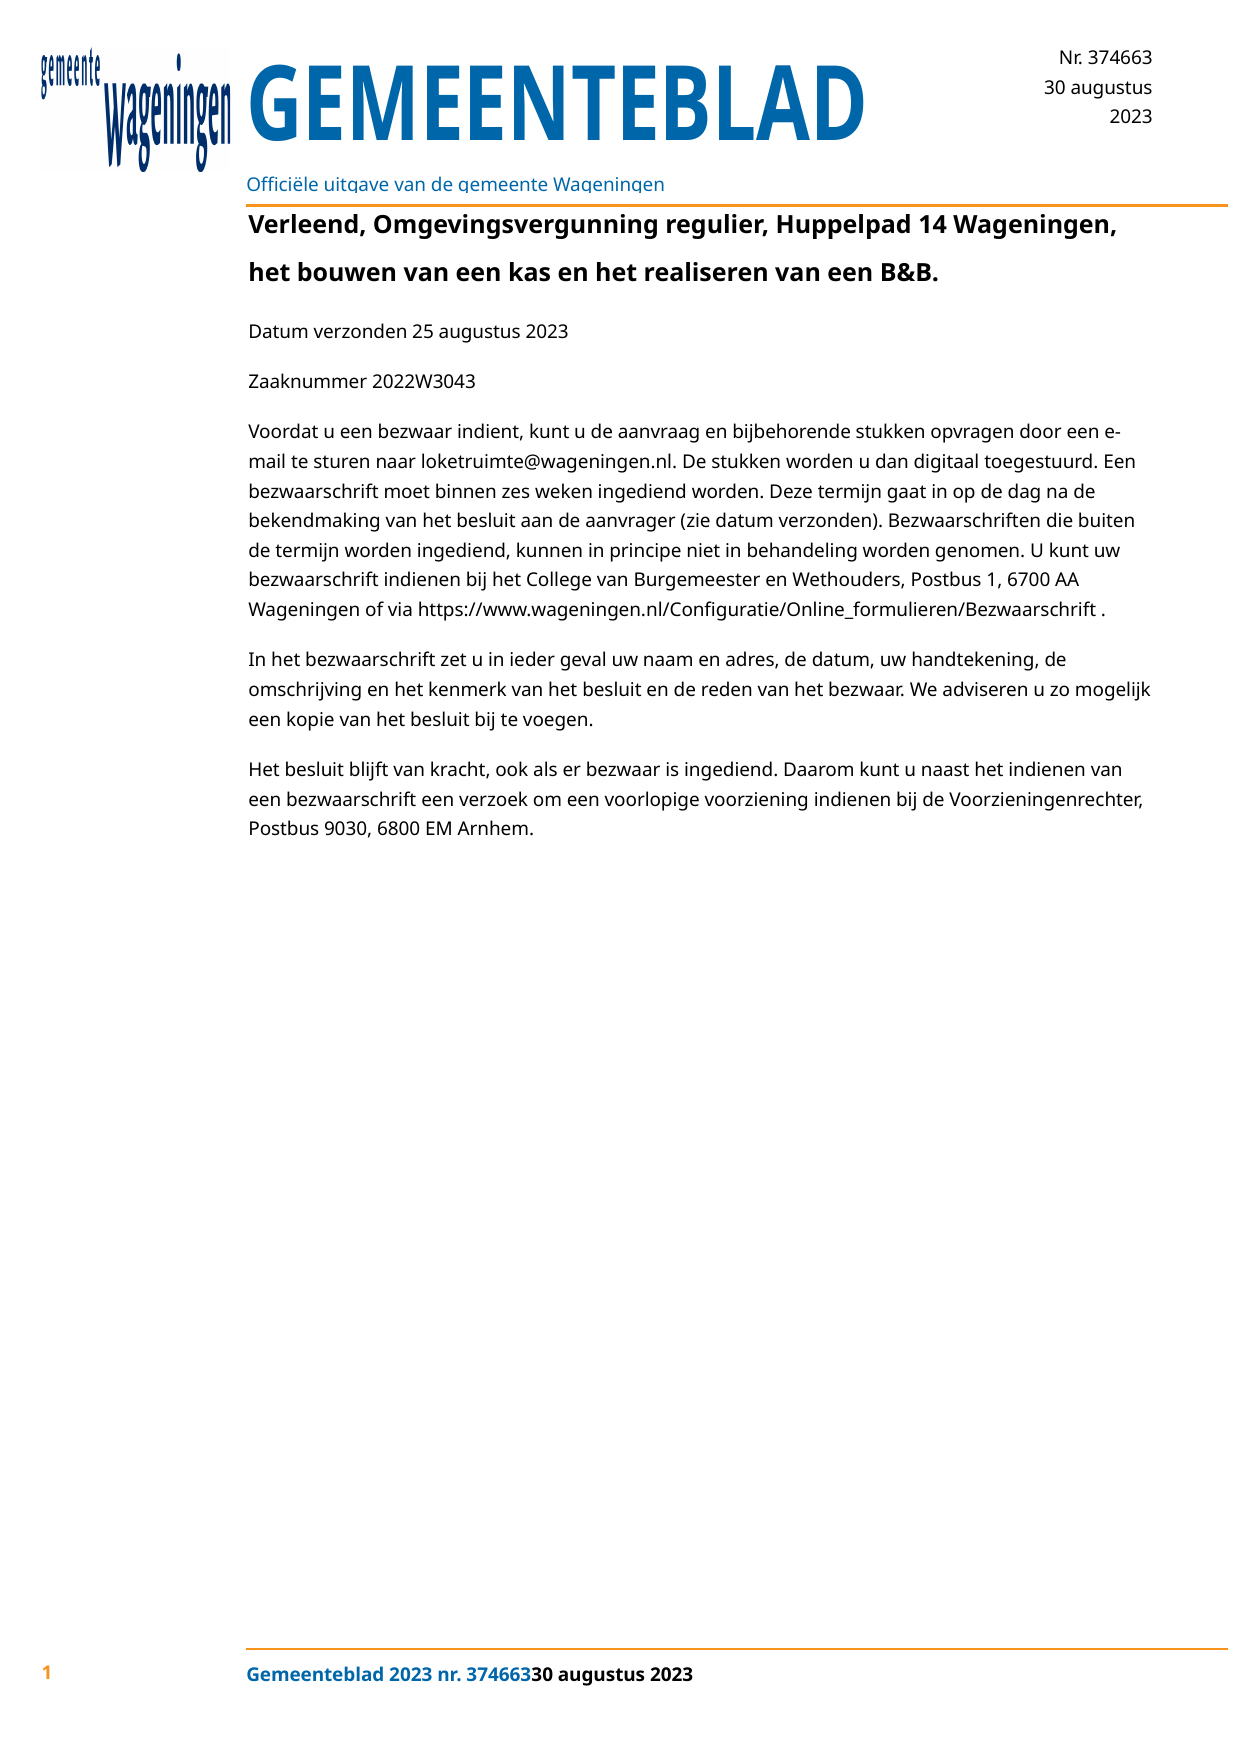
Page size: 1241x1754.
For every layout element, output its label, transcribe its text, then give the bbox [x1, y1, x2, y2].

text Datum verzonden 25 augustus 2023 [248, 318, 1152, 344]
text Verleend, Omgevingsvergunning regulier, Huppelpad 14 Wageningen, het bouwen van een kas en het realiseren van een B&B. [248, 207, 1152, 288]
text Het besluit blijft van kracht, ook als er bezwaar is ingediend. Daarom kunt u naast het indienen van een bezwaarschrift een verzoek om een voorlopige voorziening indienen bij de Voorzieningenrechter, Postbus 9030, 6800 EM Arnhem. [248, 756, 1152, 841]
text Zaaknummer 2022W3043 [248, 368, 1152, 394]
text Voordat u een bezwaar indient, kunt u de aanvraag en bijbehorende stukken opvragen door een e-mail te sturen naar loketruimte@wageningen.nl. De stukken worden u dan digitaal toegestuurd. Een bezwaarschrift moet binnen zes weken ingediend worden. Deze termijn gaat in op de dag na de bekendmaking van het besluit aan de aanvrager (zie datum verzonden). Bezwaarschriften die buiten de termijn worden ingediend, kunnen in principe niet in behandeling worden genomen. U kunt uw bezwaarschrift indienen bij het College van Burgemeester en Wethouders, Postbus 1, 6700 AA Wageningen of via https://www.wageningen.nl/Configuratie/Online_formulieren/Bezwaarschrift . [248, 419, 1152, 622]
text In het bezwaarschrift zet u in ieder geval uw naam en adres, de datum, uw handtekening, de omschrijving en het kenmerk van het besluit en de reden van het bezwaar. We adviseren u zo mogelijk een kopie van het besluit bij te voegen. [248, 647, 1152, 732]
picture [41, 47, 231, 172]
